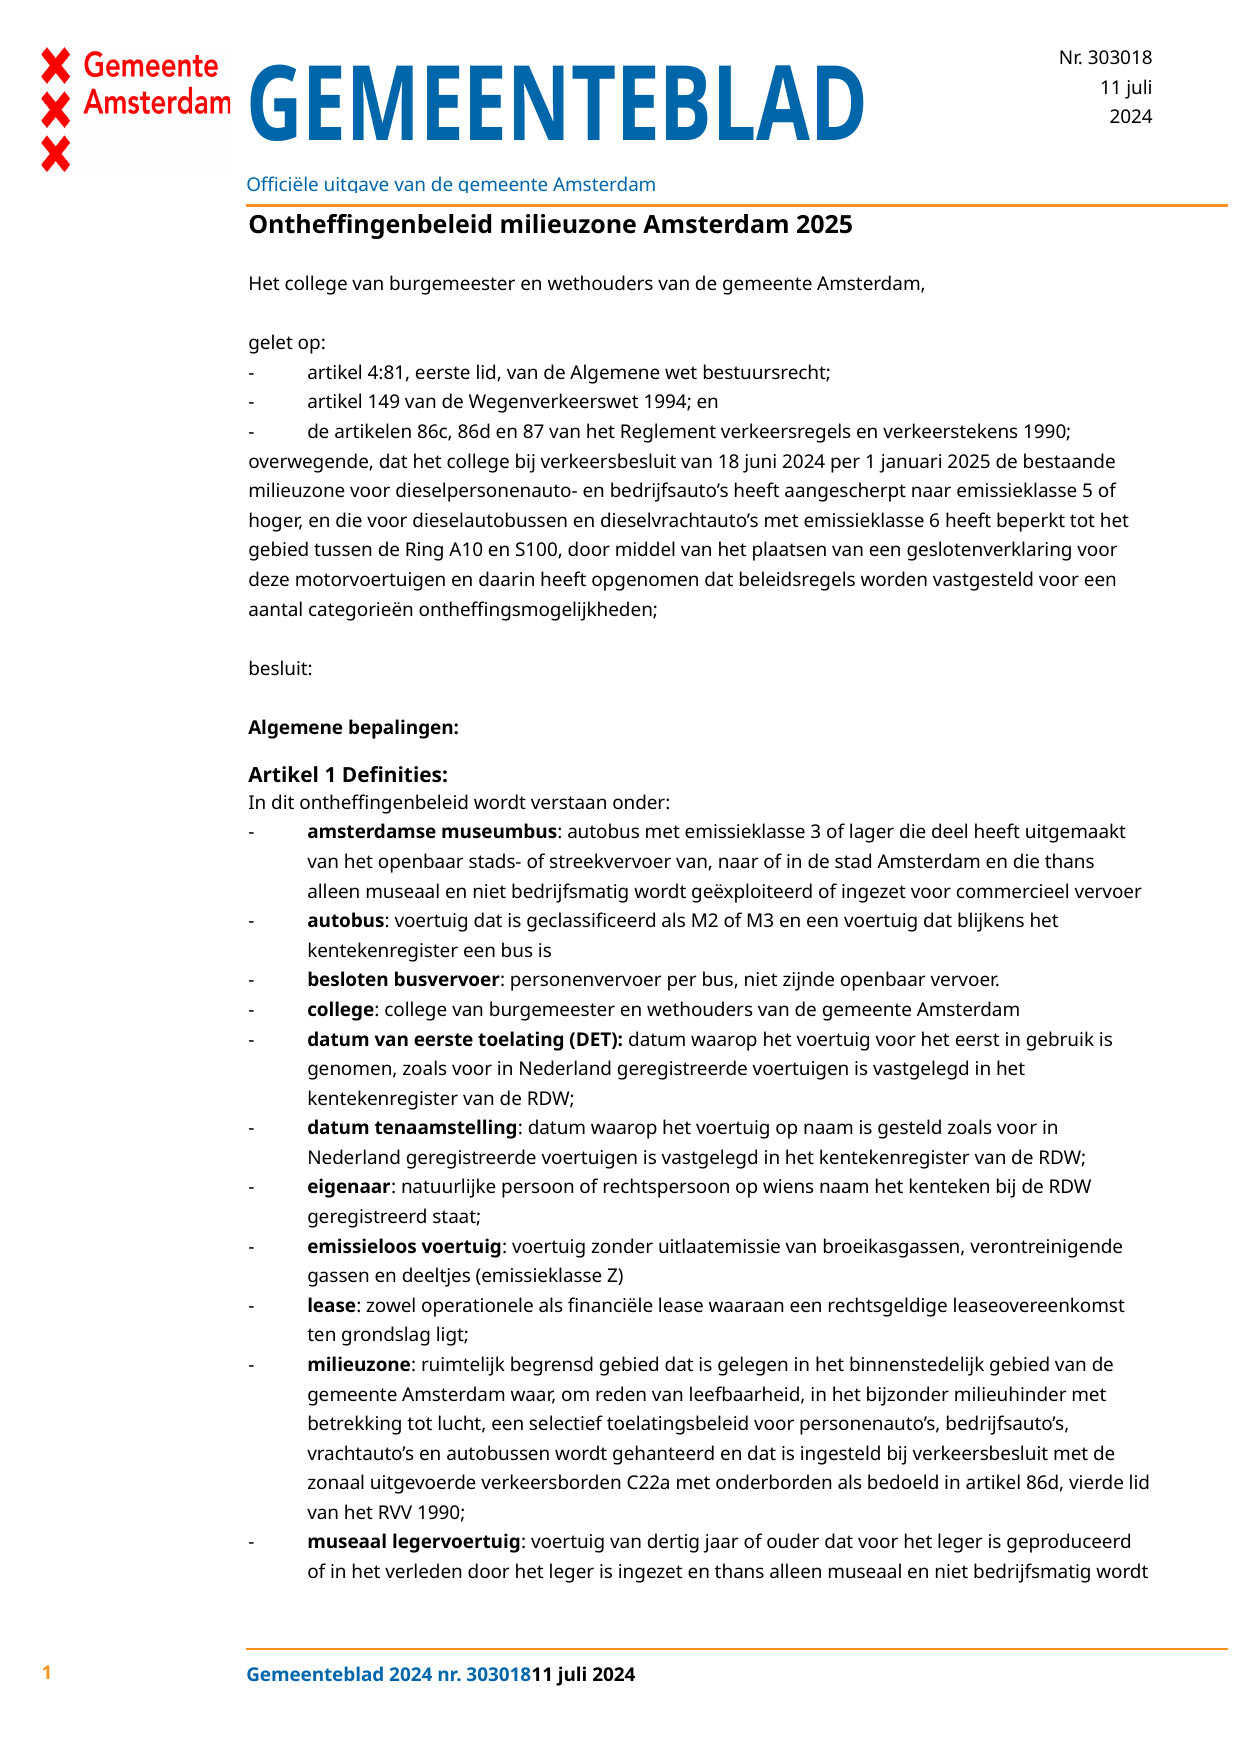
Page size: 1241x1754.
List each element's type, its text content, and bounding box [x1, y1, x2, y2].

list amsterdamse museumbus: autobus met emissieklasse 3 of lager die deel heeft uitgemaakt van het openbaar stads- of streekvervoer van, naar of in de stad Amsterdam en die thans alleen museaal en niet bedrijfsmatig wordt geëxploiteerd of ingezet voor commercieel vervoer [248, 819, 1152, 903]
text Het college van burgemeester en wethouders van de gemeente Amsterdam, [248, 270, 1152, 296]
list autobus: voertuig dat is geclassificeerd als M2 of M3 en een voertuig dat blijkens het kentekenregister een bus is [248, 907, 1152, 963]
text overwegende, dat het college bij verkeersbesluit van 18 juni 2024 per 1 januari 2025 de bestaande milieuzone voor dieselpersonenauto- en bedrijfsauto’s heeft aangescherpt naar emissieklasse 5 of hoger, en die voor dieselautobussen en dieselvrachtauto’s met emissieklasse 6 heeft beperkt tot het gebied tussen de Ring A10 en S100, door middel van het plaatsen van een geslotenverklaring voor deze motorvoertuigen en daarin heeft opgenomen dat beleidsregels worden vastgesteld voor een aantal categorieën ontheffingsmogelijkheden; [248, 448, 1152, 621]
list datum van eerste toelating (DET): datum waarop het voertuig voor het eerst in gebruik is genomen, zoals voor in Nederland geregistreerde voertuigen is vastgelegd in het kentekenregister van de RDW; [248, 1026, 1152, 1111]
text Ontheffingenbeleid milieuzone Amsterdam 2025 [248, 207, 1152, 241]
text Algemene bepalingen: [248, 714, 1152, 740]
list emissieloos voertuig: voertuig zonder uitlaatemissie van broeikasgassen, verontreinigende gassen en deeltjes (emissieklasse Z) [248, 1233, 1152, 1288]
text Artikel 1 Definities: [248, 761, 1152, 789]
text besluit: [248, 655, 1152, 681]
list artikel 149 van de Wegenverkeerswet 1994; en [248, 389, 1152, 414]
list besloten busvervoer: personenvervoer per bus, niet zijnde openbaar vervoer. [248, 967, 1152, 992]
text gelet op: [248, 329, 1152, 355]
list de artikelen 86c, 86d en 87 van het Reglement verkeersregels en verkeerstekens 1990; [248, 418, 1152, 444]
list milieuzone: ruimtelijk begrensd gebied dat is gelegen in het binnenstedelijk gebied van de gemeente Amsterdam waar, om reden van leefbaarheid, in het bijzonder milieuhinder met betrekking tot lucht, een selectief toelatingsbeleid voor personenauto’s, bedrijfsauto’s, vrachtauto’s en autobussen wordt gehanteerd en dat is ingesteld bij verkeersbesluit met de zonaal uitgevoerde verkeersborden C22a met onderborden als bedoeld in artikel 86d, vierde lid van het RVV 1990; [248, 1351, 1152, 1525]
text In dit ontheffingenbeleid wordt verstaan onder: [248, 789, 1152, 815]
list datum tenaamstelling: datum waarop het voertuig op naam is gesteld zoals voor in Nederland geregistreerde voertuigen is vastgelegd in het kentekenregister van de RDW; [248, 1114, 1152, 1170]
list lease: zowel operationele als financiële lease waaraan een rechtsgeldige leaseovereenkomst ten grondslag ligt; [248, 1292, 1152, 1347]
list eigenaar: natuurlijke persoon of rechtspersoon op wiens naam het kenteken bij de RDW geregistreerd staat; [248, 1174, 1152, 1229]
list museaal legervoertuig: voertuig van dertig jaar of ouder dat voor het leger is geproduceerd of in het verleden door het leger is ingezet en thans alleen museaal en niet bedrijfsmatig wordt [248, 1529, 1152, 1584]
picture [41, 47, 231, 172]
list artikel 4:81, eerste lid, van de Algemene wet bestuursrecht; [248, 359, 1152, 385]
list college: college van burgemeester en wethouders van de gemeente Amsterdam [248, 996, 1152, 1022]
